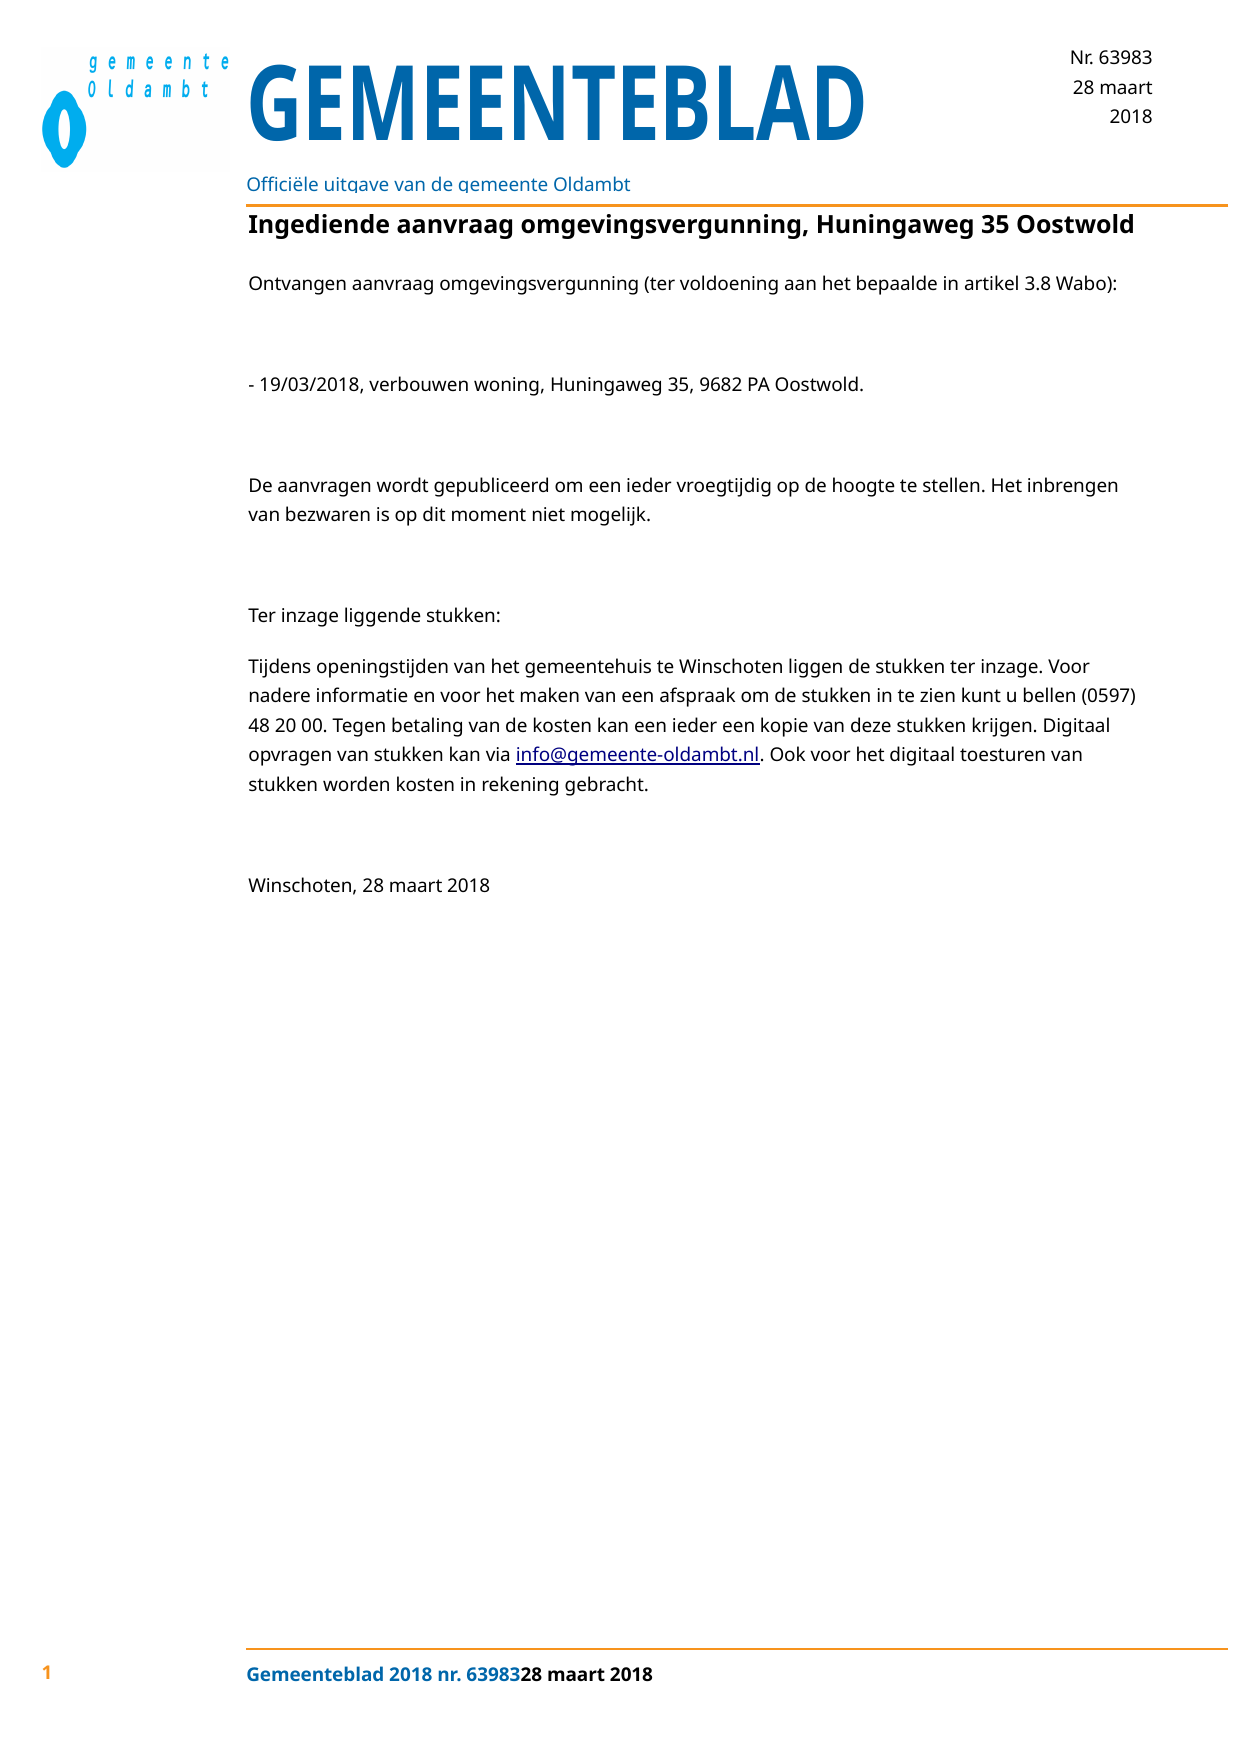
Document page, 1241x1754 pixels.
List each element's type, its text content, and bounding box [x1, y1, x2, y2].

text Winschoten, 28 maart 2018 [248, 872, 1152, 898]
text - 19/03/2018, verbouwen woning, Huningaweg 35, 9682 PA Oostwold. [248, 371, 1152, 397]
text Ontvangen aanvraag omgevingsvergunning (ter voldoening aan het bepaalde in artikel 3.8 Wabo): [248, 270, 1152, 296]
text Ter inzage liggende stukken: [248, 602, 1152, 628]
text Tijdens openingstijden van het gemeentehuis te Winschoten liggen de stukken ter inzage. Voor nadere informatie en voor het maken van een afspraak om de stukken in te zien kunt u bellen (0597) 48 20 00. Tegen betaling van de kosten kan een ieder een kopie van deze stukken krijgen. Digitaal opvragen van stukken kan via info@gemeente-oldambt.nl. Ook voor het digitaal toesturen van stukken worden kosten in rekening gebracht. [248, 653, 1152, 797]
text De aanvragen wordt gepubliceerd om een ieder vroegtijdig op de hoogte te stellen. Het inbrengen van bezwaren is op dit moment niet mogelijk. [248, 472, 1152, 527]
text Ingediende aanvraag omgevingsvergunning, Huningaweg 35 Oostwold [248, 207, 1152, 241]
picture [41, 47, 231, 172]
